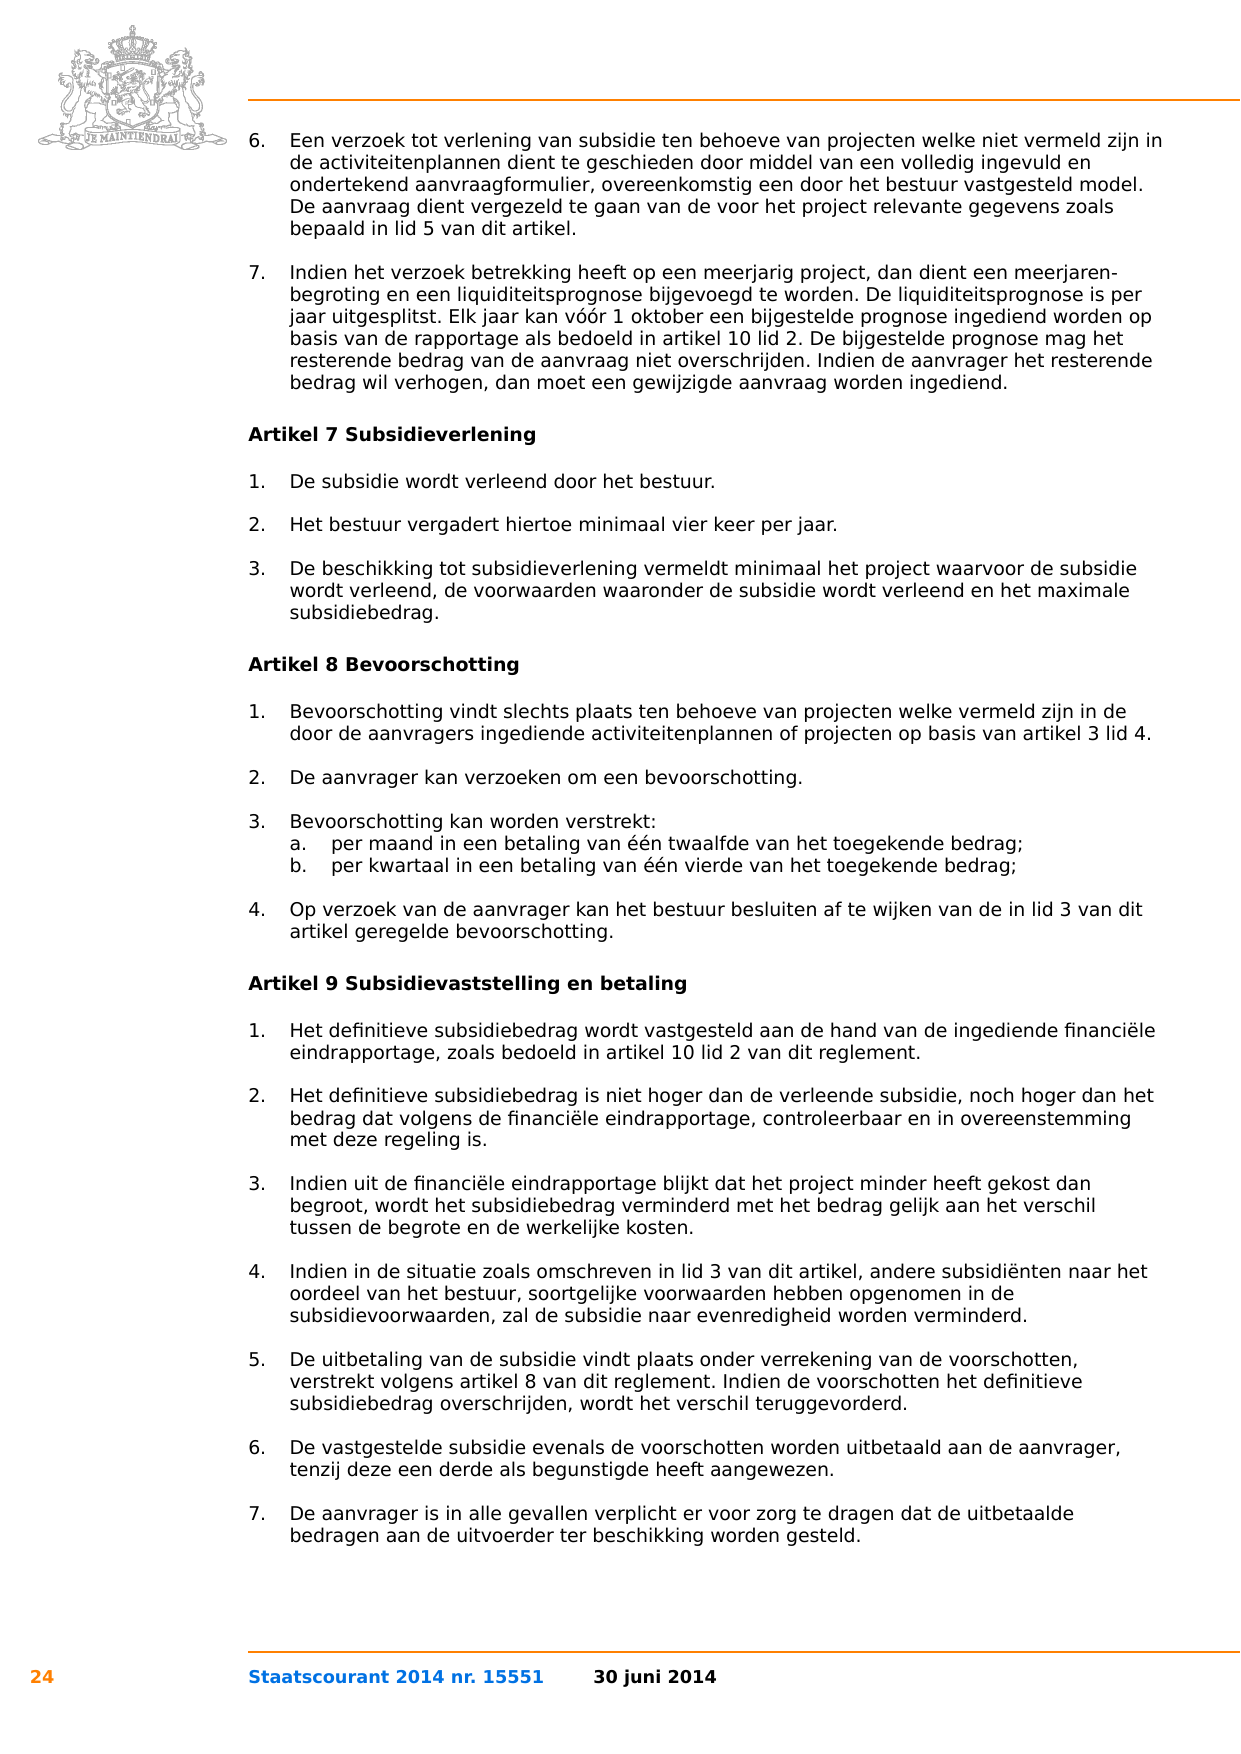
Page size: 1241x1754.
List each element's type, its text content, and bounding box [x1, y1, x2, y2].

text 1. Bevoorschotting vindt slechts plaats ten behoeve van projecten welke vermeld zijn in de door de aanvragers ingediende activiteitenplannen of projecten op basis van artikel 3 lid 4. [248, 701, 1163, 745]
text 6. Een verzoek tot verlening van subsidie ten behoeve van projecten welke niet vermeld zijn in de activiteitenplannen dient te geschieden door middel van een volledig ingevuld en ondertekend aanvraagformulier, overeenkomstig een door het bestuur vastgesteld model. De aanvraag dient vergezeld te gaan van de voor het project relevante gegevens zoals bepaald in lid 5 van dit artikel. [248, 130, 1163, 240]
text 6. De vastgestelde subsidie evenals de voorschotten worden uitbetaald aan de aanvrager, tenzij deze een derde als begunstigde heeft aangewezen. [248, 1437, 1163, 1481]
text 5. De uitbetaling van de subsidie vindt plaats onder verrekening van de voorschotten, verstrekt volgens artikel 8 van dit reglement. Indien de voorschotten het definitieve subsidiebedrag overschrijden, wordt het verschil teruggevorderd. [248, 1349, 1163, 1415]
text 4. Indien in de situatie zoals omschreven in lid 3 van dit artikel, andere subsidiënten naar het oordeel van het bestuur, soortgelijke voorwaarden hebben opgenomen in de subsidievoorwaarden, zal de subsidie naar evenredigheid worden verminderd. [248, 1261, 1163, 1327]
text a. per maand in een betaling van één twaalfde van het toegekende bedrag; [289, 833, 1163, 855]
subtitle Artikel 7 Subsidieverlening [248, 423, 1163, 446]
picture [38, 25, 227, 150]
text 7. De aanvrager is in alle gevallen verplicht er voor zorg te dragen dat de uitbetaalde bedragen aan de uitvoerder ter beschikking worden gesteld. [248, 1502, 1163, 1546]
text 3. Indien uit de financiële eindrapportage blijkt dat het project minder heeft gekost dan begroot, wordt het subsidiebedrag verminderd met het bedrag gelijk aan het verschil tussen de begrote en de werkelijke kosten. [248, 1173, 1163, 1239]
text 2. De aanvrager kan verzoeken om een bevoorschotting. [248, 767, 1163, 789]
text 3. De beschikking tot subsidieverlening vermeldt minimaal het project waarvoor de subsidie wordt verleend, de voorwaarden waaronder de subsidie wordt verleend en het maximale subsidiebedrag. [248, 558, 1163, 624]
text 3. Bevoorschotting kan worden verstrekt: [248, 811, 1163, 833]
text 2. Het definitieve subsidiebedrag is niet hoger dan de verleende subsidie, noch hoger dan het bedrag dat volgens de financiële eindrapportage, controleerbaar en in overeenstemming met deze regeling is. [248, 1085, 1163, 1151]
text 4. Op verzoek van de aanvrager kan het bestuur besluiten af te wijken van de in lid 3 van dit artikel geregelde bevoorschotting. [248, 899, 1163, 943]
text 2. Het bestuur vergadert hiertoe minimaal vier keer per jaar. [248, 514, 1163, 536]
text 1. Het definitieve subsidiebedrag wordt vastgesteld aan de hand van de ingediende financiële eindrapportage, zoals bedoeld in artikel 10 lid 2 van dit reglement. [248, 1019, 1163, 1063]
text b. per kwartaal in een betaling van één vierde van het toegekende bedrag; [289, 855, 1163, 877]
subtitle Artikel 8 Bevoorschotting [248, 654, 1163, 676]
text 1. De subsidie wordt verleend door het bestuur. [248, 471, 1163, 492]
subtitle Artikel 9 Subsidievaststelling en betaling [248, 973, 1163, 994]
text 7. Indien het verzoek betrekking heeft op een meerjarig project, dan dient een meerjaren-begroting en een liquiditeitsprognose bijgevoegd te worden. De liquiditeitsprognose is per jaar uitgesplitst. Elk jaar kan vóór 1 oktober een bijgestelde prognose ingediend worden op basis van de rapportage als bedoeld in artikel 10 lid 2. De bijgestelde prognose mag het resterende bedrag van de aanvraag niet overschrijden. Indien de aanvrager het resterende bedrag wil verhogen, dan moet een gewijzigde aanvraag worden ingediend. [248, 262, 1163, 393]
